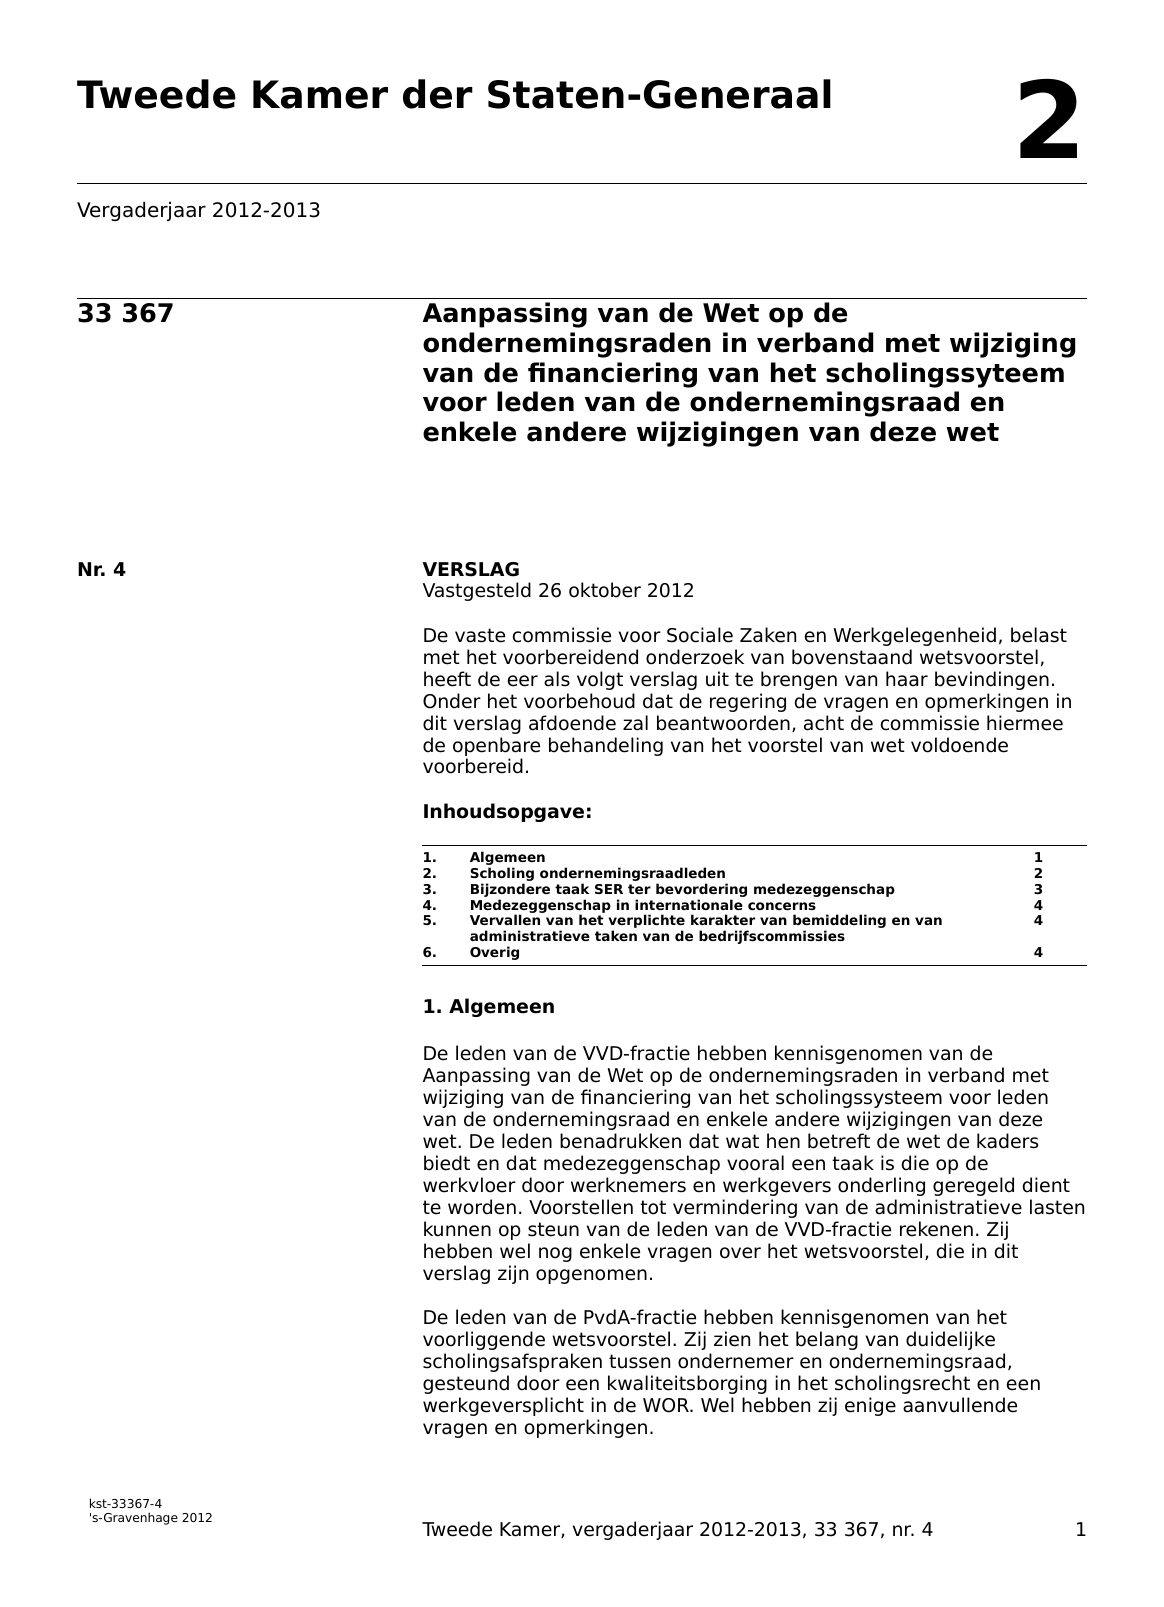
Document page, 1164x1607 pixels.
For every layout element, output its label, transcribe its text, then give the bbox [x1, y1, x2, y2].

table_header 1 [1028, 846, 1087, 866]
text kst-33367-4 [88, 1497, 323, 1511]
text De leden van de PvdA-fractie hebben kennisgenomen van het voorliggende wetsvoorstel. Zij zien het belang van duidelijke scholingsafspraken tussen ondernemer en ondernemingsraad, gesteund door een kwaliteitsborging in het scholingsrecht en een werkgeversplicht in de WOR. Wel hebben zij enige aanvullende vragen en opmerkingen. [422, 1307, 1087, 1439]
subtitle 33 367 Aanpassing van de Wet op de ondernemingsraden in verband met wijziging van de financiering van het scholingssyteem voor leden van de ondernemingsraad en enkele andere wijzigingen van deze wet [77, 299, 1087, 447]
table_cell Bijzondere taak SER ter bevordering medezeggenschap [464, 882, 1027, 897]
table_cell 2. [422, 866, 463, 882]
table_header Algemeen [464, 846, 1027, 866]
table_cell 4 [1028, 898, 1087, 913]
table_cell 4 [1028, 913, 1087, 944]
text Onder het voorbehoud dat de regering de vragen en opmerkingen in dit verslag afdoende zal beantwoorden, acht de commissie hiermee de openbare behandeling van het voorstel van wet voldoende voorbereid. [422, 691, 1087, 778]
subtitle Nr. 4 VERSLAG [77, 558, 1087, 580]
table_cell 2 [1028, 866, 1087, 882]
subtitle 1. Algemeen [422, 996, 1087, 1018]
table_cell 4. [422, 898, 463, 913]
table_cell 3. [422, 882, 463, 897]
table_cell 5. [422, 913, 463, 944]
table_header 1. [422, 846, 463, 866]
text De leden van de VVD-fractie hebben kennisgenomen van de Aanpassing van de Wet op de ondernemingsraden in verband met wijziging van de financiering van het scholingssysteem voor leden van de ondernemingsraad en enkele andere wijzigingen van deze wet. De leden benadrukken dat wat hen betreft de wet de kaders biedt en dat medezeggenschap vooral een taak is die op de werkvloer door werknemers en werkgevers onderling geregeld dient te worden. Voorstellen tot vermindering van de administratieve lasten kunnen op steun van de leden van de VVD-fractie rekenen. Zij hebben wel nog enkele vragen over het wetsvoorstel, die in dit verslag zijn opgenomen. [422, 1043, 1087, 1285]
table_cell 3 [1028, 882, 1087, 897]
table_cell Medezeggenschap in internationale concerns [464, 898, 1027, 913]
table_cell Overig [464, 945, 1027, 965]
table_header Tweede Kamer der Staten-Generaal [77, 59, 886, 183]
table_cell Vervallen van het verplichte karakter van bemiddeling en van administratieve taken van de bedrijfscommissies [464, 913, 1027, 944]
table_cell Vergaderjaar 2012-2013 [77, 184, 1087, 298]
text De vaste commissie voor Sociale Zaken en Werkgelegenheid, belast met het voorbereidend onderzoek van bovenstaand wetsvoorstel, heeft de eer als volgt verslag uit te brengen van haar bevindingen. [422, 624, 1087, 691]
table_header 2 [886, 59, 1087, 183]
text Vastgesteld 26 oktober 2012 [422, 580, 1087, 602]
table_cell 6. [422, 945, 463, 965]
table_cell 4 [1028, 945, 1087, 965]
subtitle Inhoudsopgave: [422, 801, 1087, 823]
text 's-Gravenhage 2012 [88, 1511, 323, 1525]
table_cell Scholing ondernemingsraadleden [464, 866, 1027, 882]
